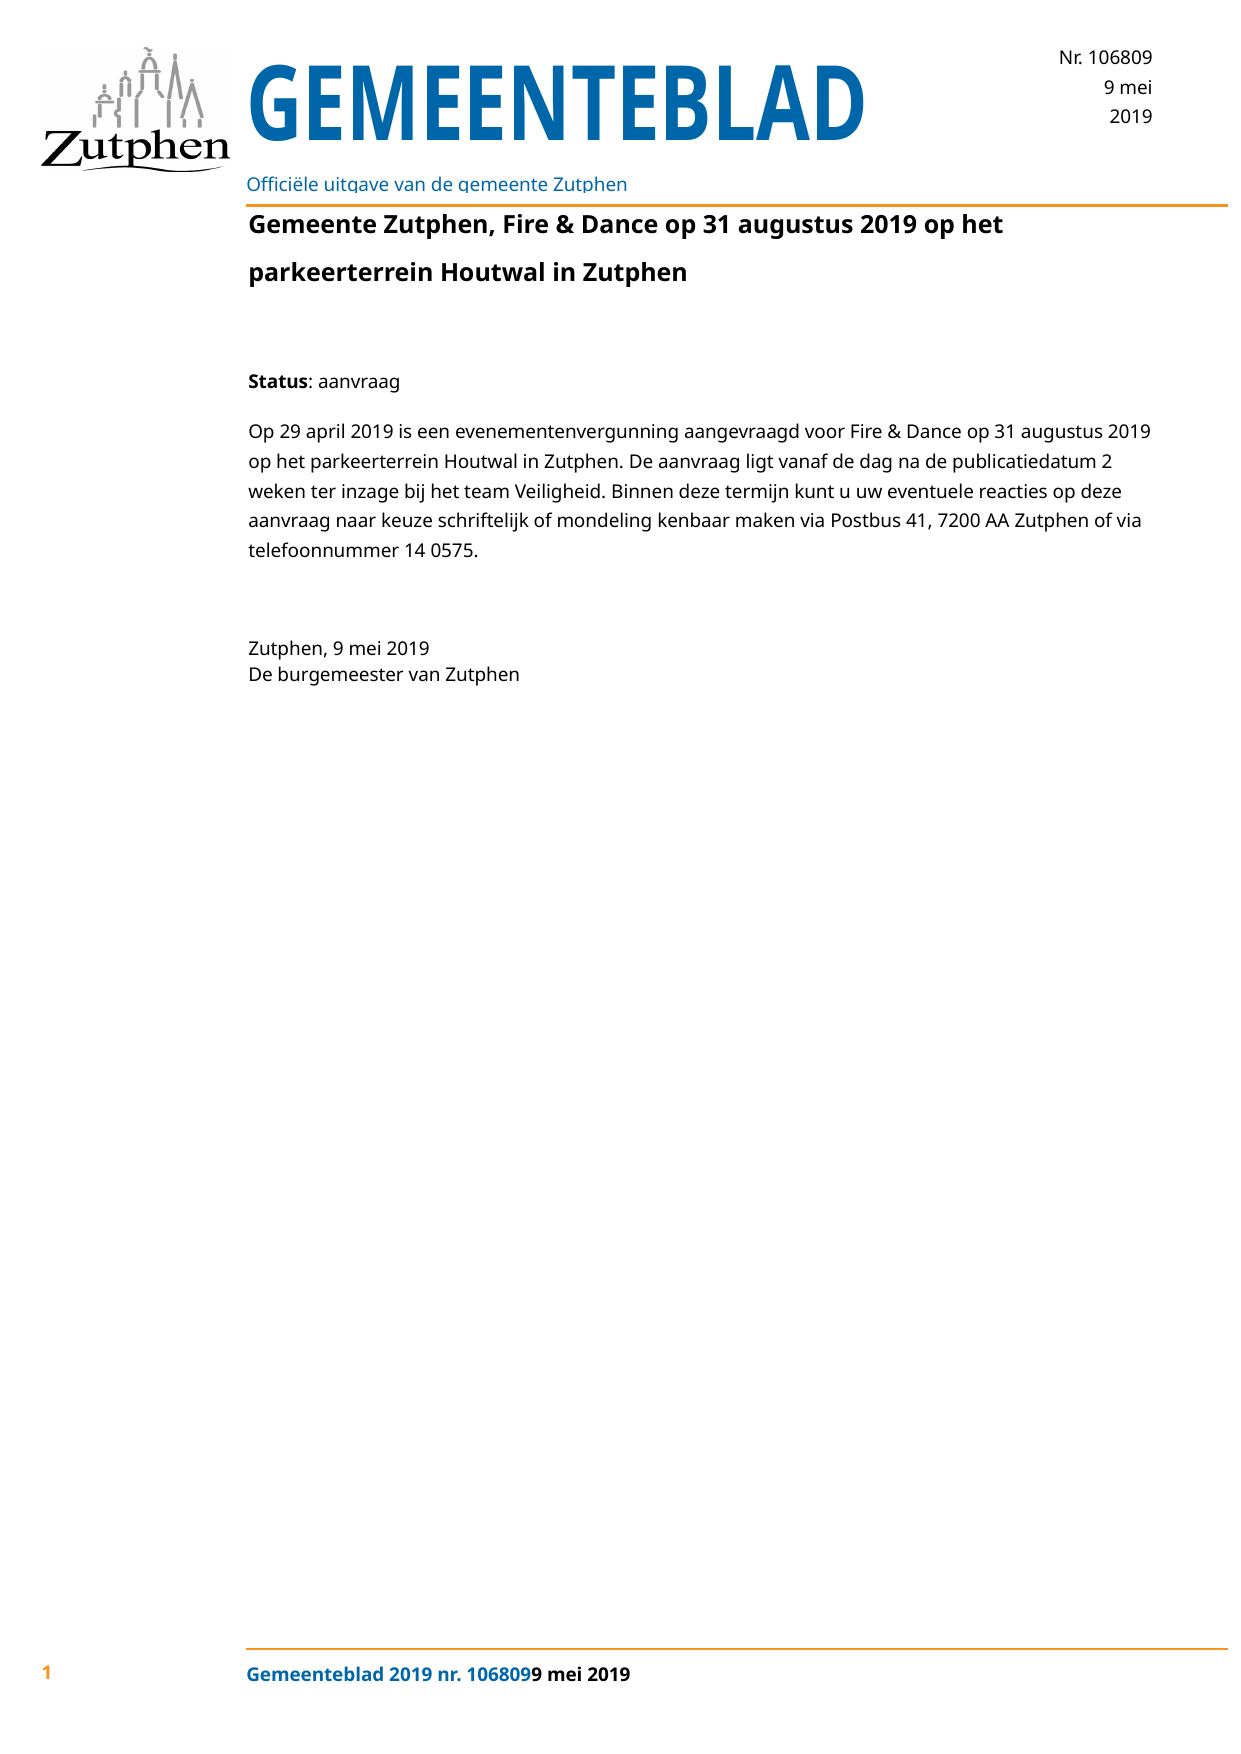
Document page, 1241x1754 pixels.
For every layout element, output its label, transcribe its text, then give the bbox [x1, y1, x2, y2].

text De burgemeester van Zutphen [248, 661, 1152, 687]
text Status: aanvraag [248, 368, 1152, 394]
text Gemeente Zutphen, Fire & Dance op 31 augustus 2019 op het parkeerterrein Houtwal in Zutphen [248, 207, 1152, 288]
text Zutphen, 9 mei 2019 [248, 635, 1152, 661]
text Op 29 april 2019 is een evenementenvergunning aangevraagd voor Fire & Dance op 31 augustus 2019 op het parkeerterrein Houtwal in Zutphen. De aanvraag ligt vanaf de dag na de publicatiedatum 2 weken ter inzage bij het team Veiligheid. Binnen deze termijn kunt u uw eventuele reacties op deze aanvraag naar keuze schriftelijk of mondeling kenbaar maken via Postbus 41, 7200 AA Zutphen of via telefoonnummer 14 0575. [248, 419, 1152, 563]
picture [41, 47, 231, 172]
